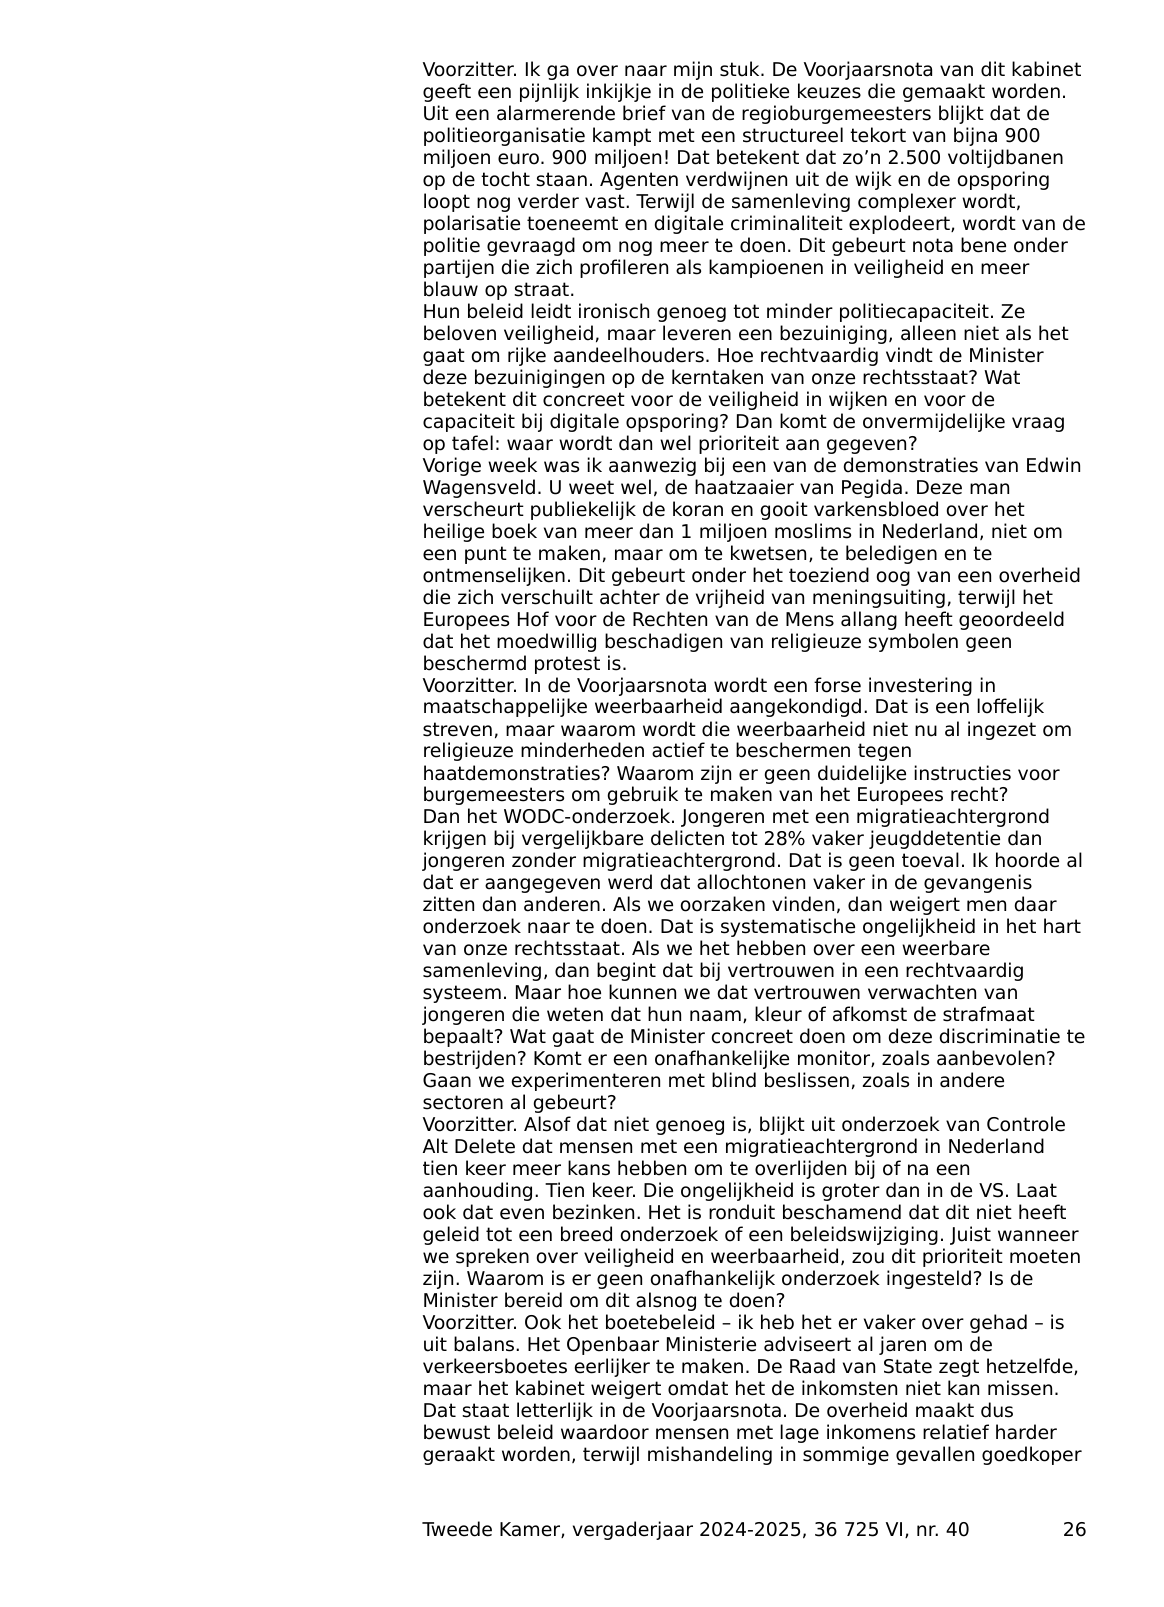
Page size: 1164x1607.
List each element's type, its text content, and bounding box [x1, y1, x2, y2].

text Dan het WODC-onderzoek. Jongeren met een migratieachtergrond krijgen bij vergelijkbare delicten tot 28% vaker jeugddetentie dan jongeren zonder migratieachtergrond. Dat is geen toeval. Ik hoorde al dat er aangegeven werd dat allochtonen vaker in de gevangenis zitten dan anderen. Als we oorzaken vinden, dan weigert men daar onderzoek naar te doen. Dat is systematische ongelijkheid in het hart van onze rechtsstaat. Als we het hebben over een weerbare samenleving, dan begint dat bij vertrouwen in een rechtvaardig systeem. Maar hoe kunnen we dat vertrouwen verwachten van jongeren die weten dat hun naam, kleur of afkomst de strafmaat bepaalt? Wat gaat de Minister concreet doen om deze discriminatie te bestrijden? Komt er een onafhankelijke monitor, zoals aanbevolen? Gaan we experimenteren met blind beslissen, zoals in andere sectoren al gebeurt? [422, 806, 1087, 1114]
text Voorzitter. Ook het boetebeleid – ik heb het er vaker over gehad – is uit balans. Het Openbaar Ministerie adviseert al jaren om de verkeersboetes eerlijker te maken. De Raad van State zegt hetzelfde, maar het kabinet weigert omdat het de inkomsten niet kan missen. Dat staat letterlijk in de Voorjaarsnota. De overheid maakt dus bewust beleid waardoor mensen met lage inkomens relatief harder geraakt worden, terwijl mishandeling in sommige gevallen goedkoper [422, 1312, 1087, 1466]
text Hun beleid leidt ironisch genoeg tot minder politiecapaciteit. Ze beloven veiligheid, maar leveren een bezuiniging, alleen niet als het gaat om rijke aandeelhouders. Hoe rechtvaardig vindt de Minister deze bezuinigingen op de kerntaken van onze rechtsstaat? Wat betekent dit concreet voor de veiligheid in wijken en voor de capaciteit bij digitale opsporing? Dan komt de onvermijdelijke vraag op tafel: waar wordt dan wel prioriteit aan gegeven? [422, 301, 1087, 455]
text Voorzitter. Alsof dat niet genoeg is, blijkt uit onderzoek van Controle Alt Delete dat mensen met een migratieachtergrond in Nederland tien keer meer kans hebben om te overlijden bij of na een aanhouding. Tien keer. Die ongelijkheid is groter dan in de VS. Laat ook dat even bezinken. Het is ronduit beschamend dat dit niet heeft geleid tot een breed onderzoek of een beleidswijziging. Juist wanneer we spreken over veiligheid en weerbaarheid, zou dit prioriteit moeten zijn. Waarom is er geen onafhankelijk onderzoek ingesteld? Is de Minister bereid om dit alsnog te doen? [422, 1114, 1087, 1312]
text Vorige week was ik aanwezig bij een van de demonstraties van Edwin Wagensveld. U weet wel, de haatzaaier van Pegida. Deze man verscheurt publiekelijk de koran en gooit varkensbloed over het heilige boek van meer dan 1 miljoen moslims in Nederland, niet om een punt te maken, maar om te kwetsen, te beledigen en te ontmenselijken. Dit gebeurt onder het toeziend oog van een overheid die zich verschuilt achter de vrijheid van meningsuiting, terwijl het Europees Hof voor de Rechten van de Mens allang heeft geoordeeld dat het moedwillig beschadigen van religieuze symbolen geen beschermd protest is. [422, 455, 1087, 674]
text Voorzitter. In de Voorjaarsnota wordt een forse investering in maatschappelijke weerbaarheid aangekondigd. Dat is een loffelijk streven, maar waarom wordt die weerbaarheid niet nu al ingezet om religieuze minderheden actief te beschermen tegen haatdemonstraties? Waarom zijn er geen duidelijke instructies voor burgemeesters om gebruik te maken van het Europees recht? [422, 674, 1087, 806]
text Voorzitter. Ik ga over naar mijn stuk. De Voorjaarsnota van dit kabinet geeft een pijnlijk inkijkje in de politieke keuzes die gemaakt worden. Uit een alarmerende brief van de regioburgemeesters blijkt dat de politieorganisatie kampt met een structureel tekort van bijna 900 miljoen euro. 900 miljoen! Dat betekent dat zo’n 2.500 voltijdbanen op de tocht staan. Agenten verdwijnen uit de wijk en de opsporing loopt nog verder vast. Terwijl de samenleving complexer wordt, polarisatie toeneemt en digitale criminaliteit explodeert, wordt van de politie gevraagd om nog meer te doen. Dit gebeurt nota bene onder partijen die zich profileren als kampioenen in veiligheid en meer blauw op straat. [422, 59, 1087, 301]
